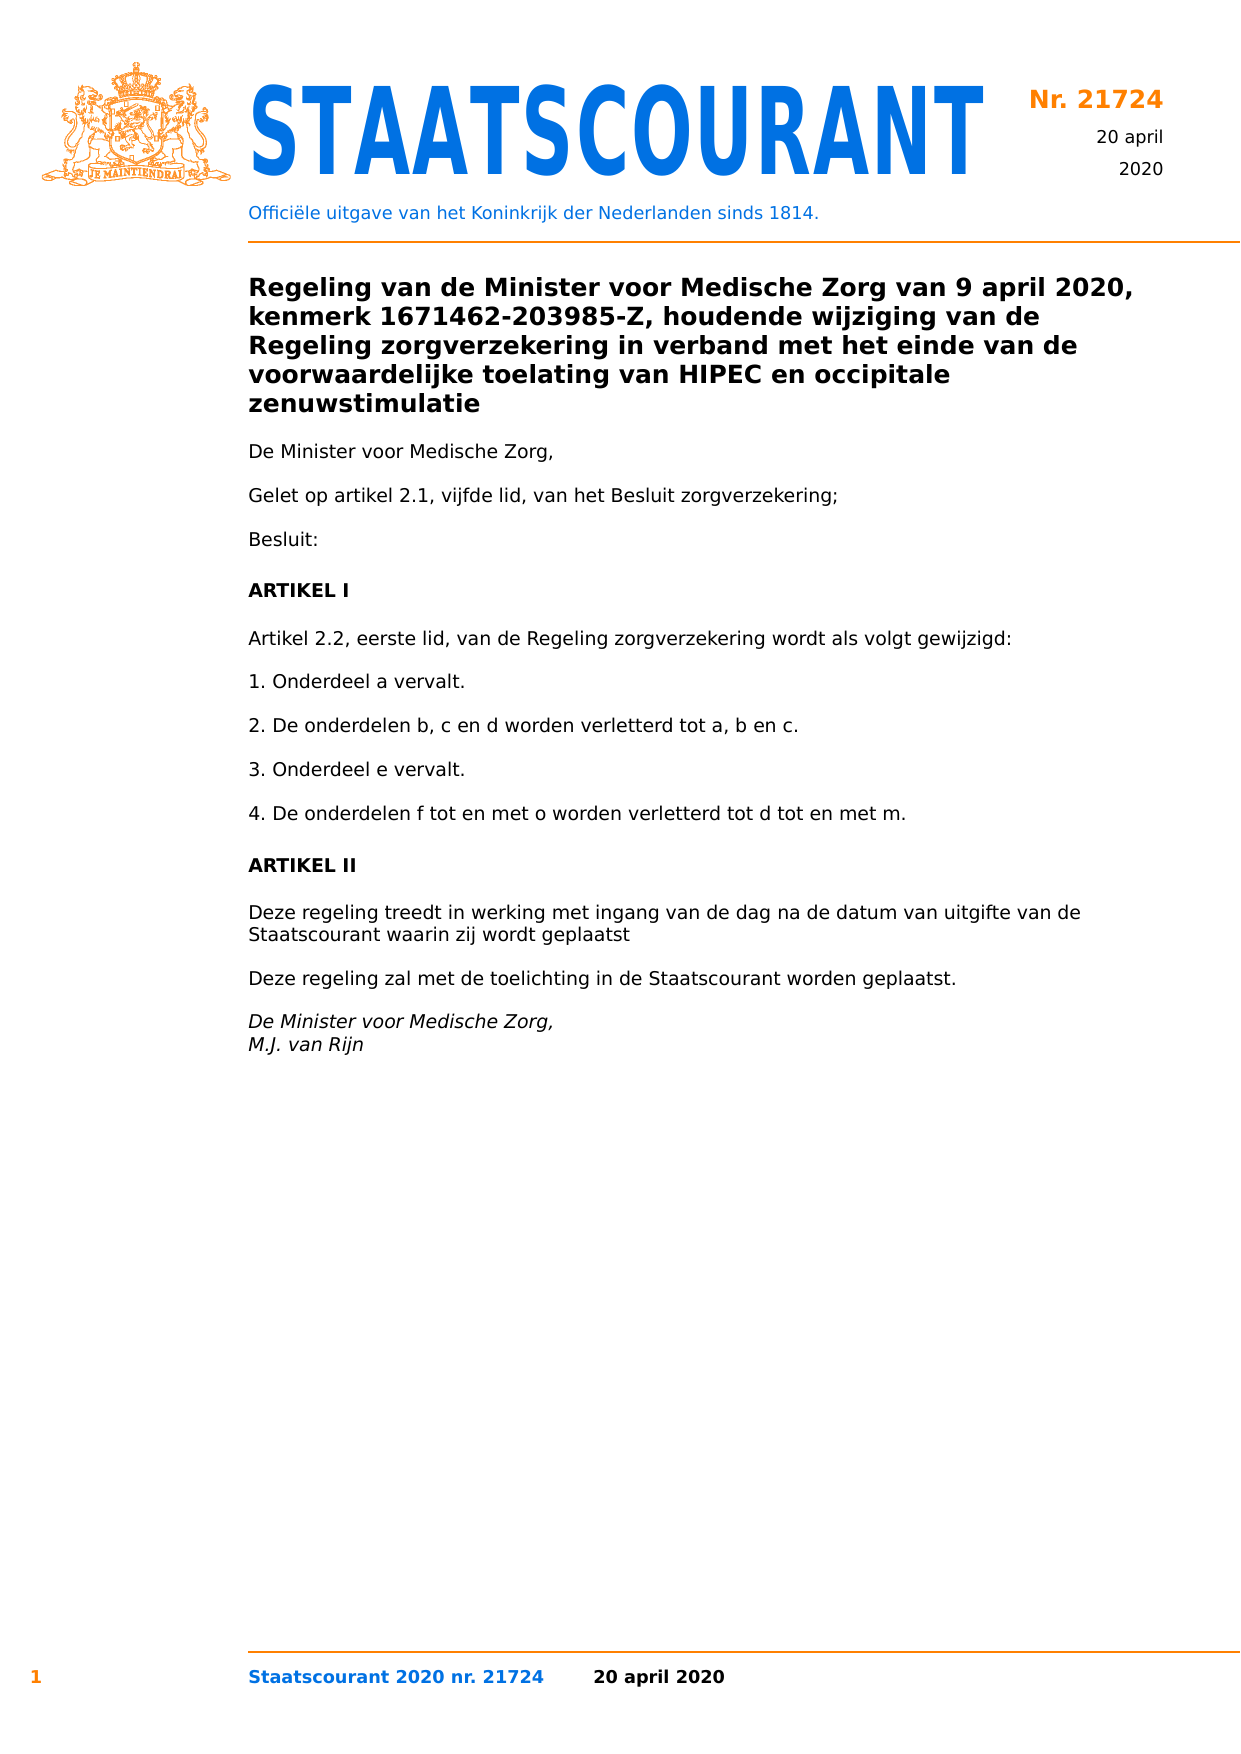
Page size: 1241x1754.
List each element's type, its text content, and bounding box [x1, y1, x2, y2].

subtitle ARTIKEL I [248, 580, 1163, 602]
table_cell 20 april [998, 121, 1240, 153]
picture [41, 62, 231, 186]
table_header STAATSCOURANT [248, 62, 998, 203]
text 1. Onderdeel a vervalt. [248, 671, 1163, 693]
text 4. De onderdelen f tot en met o worden verletterd tot d tot en met m. [248, 803, 1163, 825]
text 3. Onderdeel e vervalt. [248, 759, 1163, 781]
text De Minister voor Medische Zorg, [248, 441, 1163, 463]
text Besluit: [248, 528, 1163, 550]
table_header Nr. 21724 [998, 62, 1240, 121]
text Artikel 2.2, eerste lid, van de Regeling zorgverzekering wordt als volgt gewijzigd: [248, 627, 1163, 649]
text Gelet op artikel 2.1, vijfde lid, van het Besluit zorgverzekering; [248, 484, 1163, 507]
text De Minister voor Medische Zorg, M.J. van Rijn [248, 1011, 1163, 1055]
subtitle Regeling van de Minister voor Medische Zorg van 9 april 2020, kenmerk 1671462-203985-Z, houdende wijziging van de Regeling zorgverzekering in verband met het einde van de voorwaardelijke toelating van HIPEC en occipitale zenuwstimulatie [248, 273, 1163, 419]
table_cell Officiële uitgave van het Koninkrijk der Nederlanden sinds 1814. [248, 203, 1240, 241]
text 2. De onderdelen b, c en d worden verletterd tot a, b en c. [248, 715, 1163, 737]
table_header [25, 62, 248, 241]
text Deze regeling treedt in werking met ingang van de dag na de datum van uitgifte van de Staatscourant waarin zij wordt geplaatst [248, 902, 1163, 946]
text Deze regeling zal met de toelichting in de Staatscourant worden geplaatst. [248, 968, 1163, 989]
table_cell 2020 [998, 153, 1240, 203]
subtitle ARTIKEL II [248, 855, 1163, 877]
